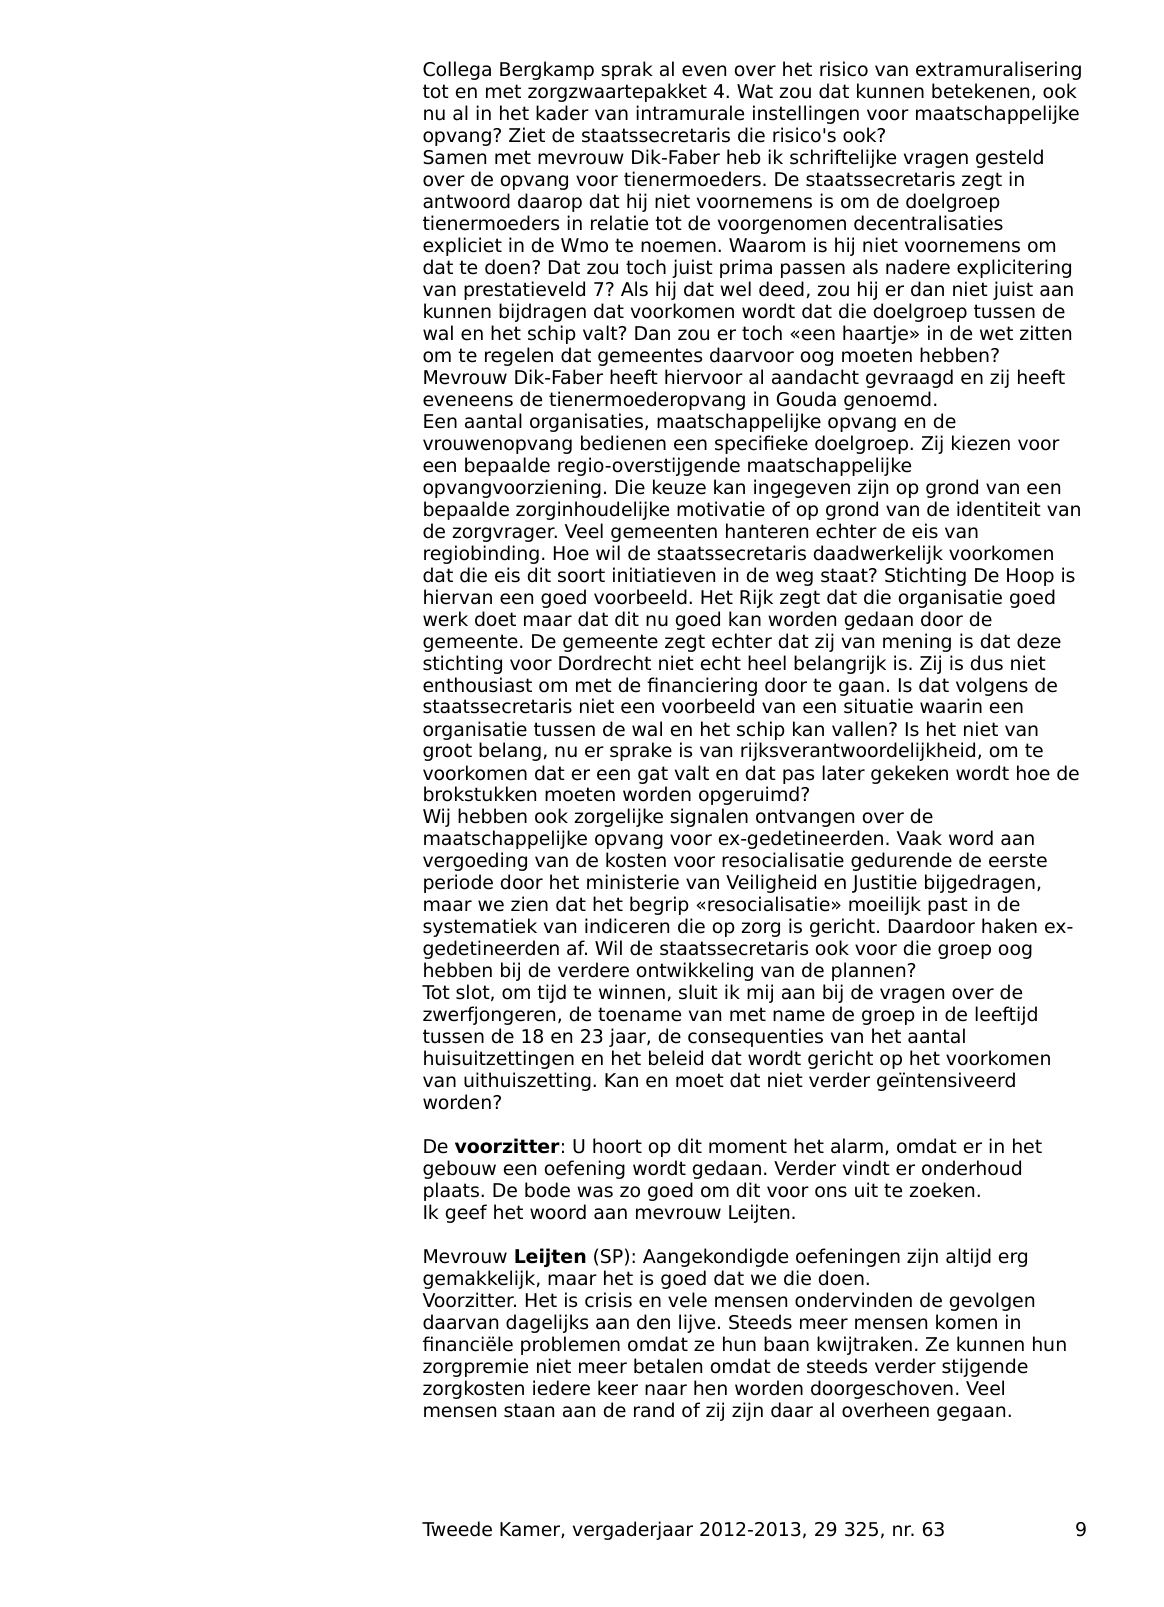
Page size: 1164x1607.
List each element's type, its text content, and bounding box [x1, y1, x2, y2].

text Tot slot, om tijd te winnen, sluit ik mij aan bij de vragen over de zwerfjongeren, de toename van met name de groep in de leeftijd tussen de 18 en 23 jaar, de consequenties van het aantal huisuitzettingen en het beleid dat wordt gericht op het voorkomen van uithuiszetting. Kan en moet dat niet verder geïntensiveerd worden? [422, 982, 1087, 1114]
text Een aantal organisaties, maatschappelijke opvang en de vrouwenopvang bedienen een specifieke doelgroep. Zij kiezen voor een bepaalde regio-overstijgende maatschappelijke opvangvoorziening. Die keuze kan ingegeven zijn op grond van een bepaalde zorginhoudelijke motivatie of op grond van de identiteit van de zorgvrager. Veel gemeenten hanteren echter de eis van regiobinding. Hoe wil de staatssecretaris daadwerkelijk voorkomen dat die eis dit soort initiatieven in de weg staat? Stichting De Hoop is hiervan een goed voorbeeld. Het Rijk zegt dat die organisatie goed werk doet maar dat dit nu goed kan worden gedaan door de gemeente. De gemeente zegt echter dat zij van mening is dat deze stichting voor Dordrecht niet echt heel belangrijk is. Zij is dus niet enthousiast om met de financiering door te gaan. Is dat volgens de staatssecretaris niet een voorbeeld van een situatie waarin een organisatie tussen de wal en het schip kan vallen? Is het niet van groot belang, nu er sprake is van rijksverantwoordelijkheid, om te voorkomen dat er een gat valt en dat pas later gekeken wordt hoe de brokstukken moeten worden opgeruimd? [422, 411, 1087, 806]
text Voorzitter. Het is crisis en vele mensen ondervinden de gevolgen daarvan dagelijks aan den lijve. Steeds meer mensen komen in financiële problemen omdat ze hun baan kwijtraken. Ze kunnen hun zorgpremie niet meer betalen omdat de steeds verder stijgende zorgkosten iedere keer naar hen worden doorgeschoven. Veel mensen staan aan de rand of zij zijn daar al overheen gegaan. [422, 1290, 1087, 1422]
text Collega Bergkamp sprak al even over het risico van extramuralisering tot en met zorgzwaartepakket 4. Wat zou dat kunnen betekenen, ook nu al in het kader van intramurale instellingen voor maatschappelijke opvang? Ziet de staatssecretaris die risico's ook? [422, 59, 1087, 147]
text Ik geef het woord aan mevrouw Leijten. [422, 1202, 1087, 1224]
text Wij hebben ook zorgelijke signalen ontvangen over de maatschappelijke opvang voor ex-gedetineerden. Vaak word aan vergoeding van de kosten voor resocialisatie gedurende de eerste periode door het ministerie van Veiligheid en Justitie bijgedragen, maar we zien dat het begrip «resocialisatie» moeilijk past in de systematiek van indiceren die op zorg is gericht. Daardoor haken ex-gedetineerden af. Wil de staatssecretaris ook voor die groep oog hebben bij de verdere ontwikkeling van de plannen? [422, 806, 1087, 982]
text Mevrouw Leijten (SP): Aangekondigde oefeningen zijn altijd erg gemakkelijk, maar het is goed dat we die doen. [422, 1246, 1087, 1290]
text Samen met mevrouw Dik-Faber heb ik schriftelijke vragen gesteld over de opvang voor tienermoeders. De staatssecretaris zegt in antwoord daarop dat hij niet voornemens is om de doelgroep tienermoeders in relatie tot de voorgenomen decentralisaties expliciet in de Wmo te noemen. Waarom is hij niet voornemens om dat te doen? Dat zou toch juist prima passen als nadere explicitering van prestatieveld 7? Als hij dat wel deed, zou hij er dan niet juist aan kunnen bijdragen dat voorkomen wordt dat die doelgroep tussen de wal en het schip valt? Dan zou er toch «een haartje» in de wet zitten om te regelen dat gemeentes daarvoor oog moeten hebben? Mevrouw Dik-Faber heeft hiervoor al aandacht gevraagd en zij heeft eveneens de tienermoederopvang in Gouda genoemd. [422, 147, 1087, 411]
text De voorzitter: U hoort op dit moment het alarm, omdat er in het gebouw een oefening wordt gedaan. Verder vindt er onderhoud plaats. De bode was zo goed om dit voor ons uit te zoeken. [422, 1136, 1087, 1202]
